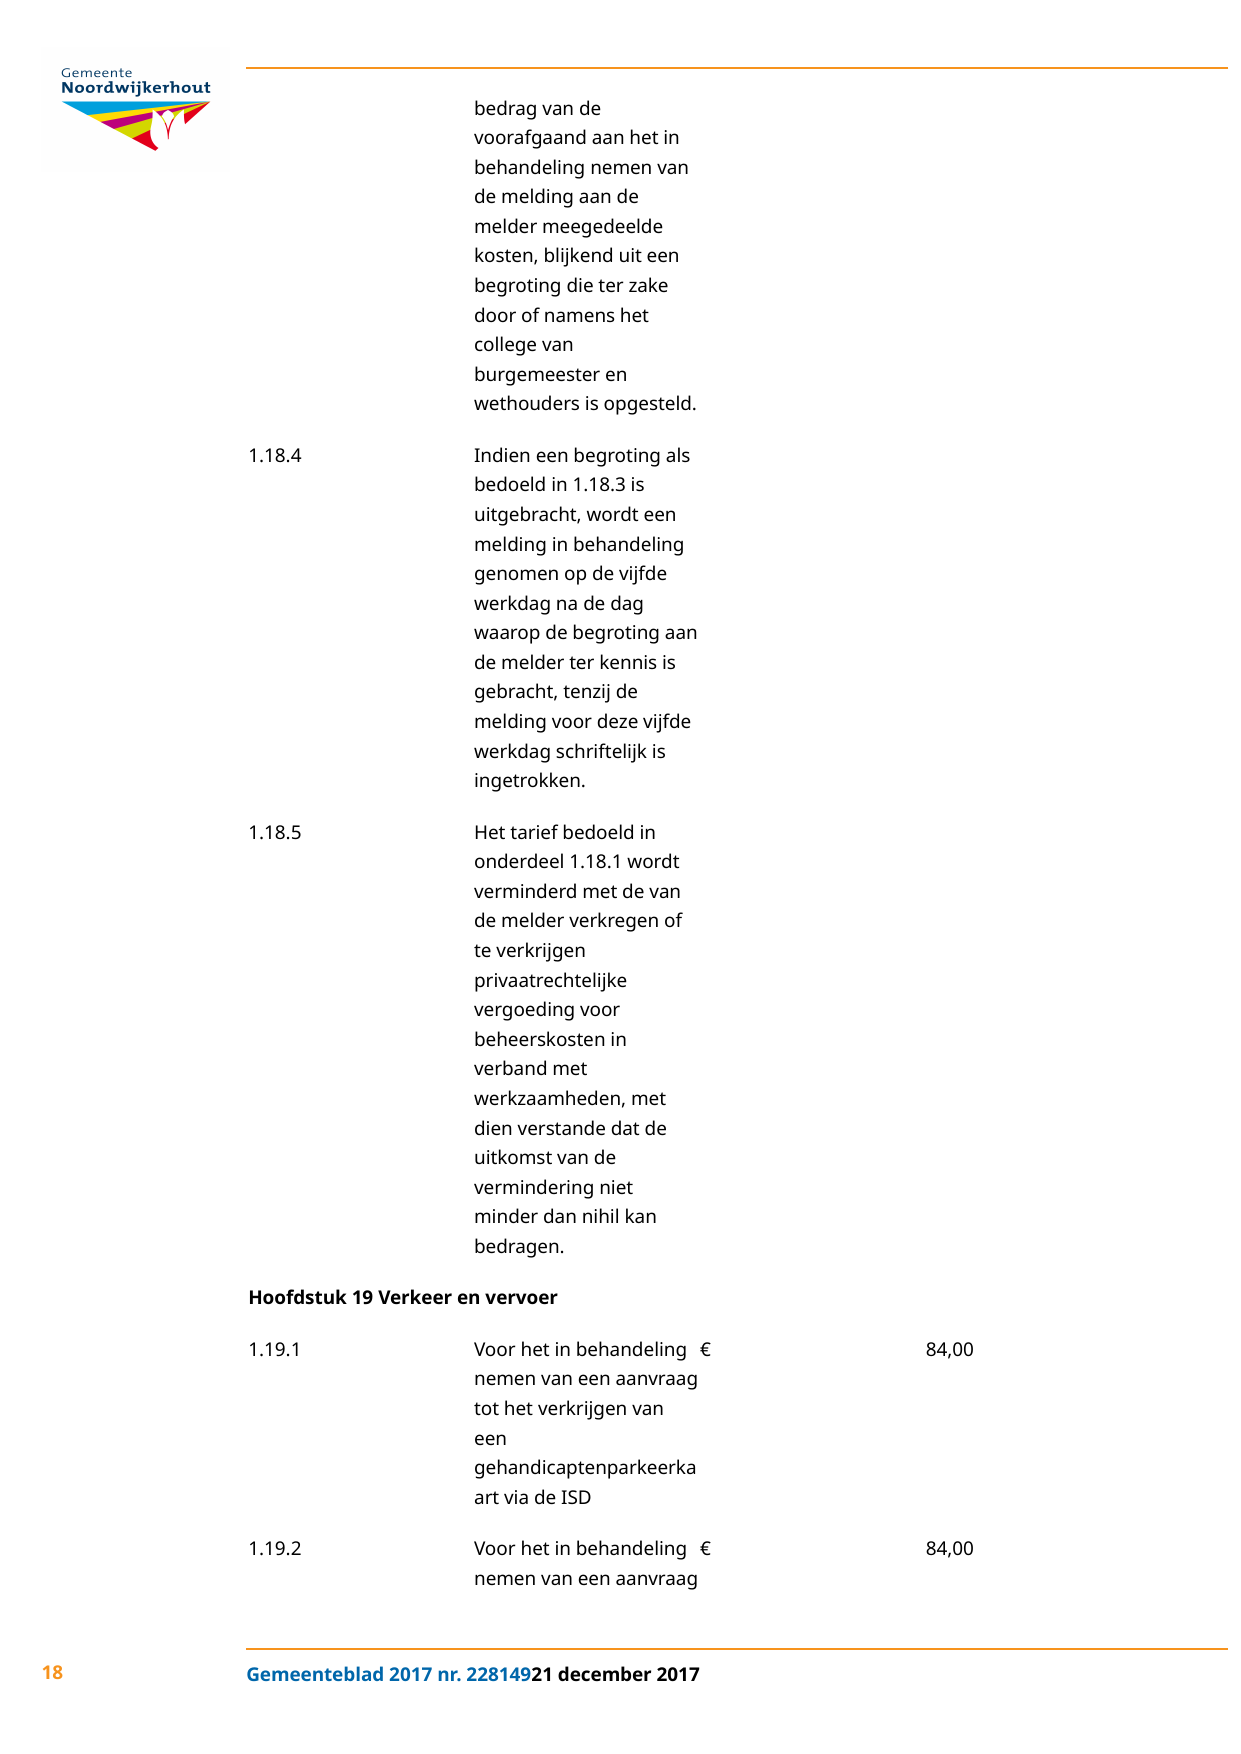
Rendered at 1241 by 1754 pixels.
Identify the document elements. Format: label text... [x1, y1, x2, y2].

table_cell [248, 95, 474, 416]
table_cell [926, 416, 1152, 442]
table_cell [926, 442, 1152, 793]
table_cell [700, 793, 926, 819]
table_cell [926, 819, 1152, 1259]
table_cell [248, 416, 474, 442]
table_cell [926, 1310, 1152, 1336]
table_cell [700, 1310, 926, 1336]
table_cell [926, 1510, 1152, 1535]
table_cell [248, 1510, 474, 1535]
table_cell bedrag van de voorafgaand aan het in behandeling nemen van de melding aan de melder meegedeelde kosten, blijkend uit een begroting die ter zake door of namens het college van burgemeester en wethouders is opgesteld. [474, 95, 700, 416]
table_cell Voor het in behandeling nemen van een aanvraag tot het verkrijgen van een gehandicaptenparkeerkaart via de ISD [474, 1336, 700, 1510]
table_cell [926, 95, 1152, 416]
table_cell [700, 416, 926, 442]
table_cell 1.18.5 [248, 819, 474, 1259]
table_cell [700, 1259, 926, 1284]
table_cell [700, 442, 926, 793]
table_cell [474, 1510, 700, 1535]
table_cell [700, 95, 926, 416]
table_cell [474, 416, 700, 442]
table_cell 1.18.4 [248, 442, 474, 793]
table_cell [700, 1285, 926, 1310]
table_cell Indien een begroting als bedoeld in 1.18.3 is uitgebracht, wordt een melding in behandeling genomen op de vijfde werkdag na de dag waarop de begroting aan de melder ter kennis is gebracht, tenzij de melding voor deze vijfde werkdag schriftelijk is ingetrokken. [474, 442, 700, 793]
table_cell [248, 1259, 474, 1284]
table_cell Het tarief bedoeld in onderdeel 1.18.1 wordt verminderd met de van de melder verkregen of te verkrijgen privaatrechtelijke vergoeding voor beheerskosten in verband met werkzaamheden, met dien verstande dat de uitkomst van de vermindering niet minder dan nihil kan bedragen. [474, 819, 700, 1259]
table_cell Voor het in behandeling nemen van een aanvraag [474, 1535, 700, 1591]
table_cell Hoofdstuk 19 Verkeer en vervoer [248, 1285, 700, 1310]
table_cell € [700, 1535, 926, 1591]
table_cell [926, 1285, 1152, 1310]
table_cell [474, 1310, 700, 1336]
table_cell [700, 1510, 926, 1535]
table_cell [474, 1259, 700, 1284]
table_cell [926, 1259, 1152, 1284]
picture [41, 47, 231, 172]
table_cell 1.19.1 [248, 1336, 474, 1510]
table_cell [474, 793, 700, 819]
table_cell [248, 1310, 474, 1336]
table_cell 84,00 [926, 1535, 1152, 1591]
table_cell [926, 793, 1152, 819]
table_cell [700, 819, 926, 1259]
table_cell [248, 793, 474, 819]
table_cell € [700, 1336, 926, 1510]
table_cell 84,00 [926, 1336, 1152, 1510]
table_cell 1.19.2 [248, 1535, 474, 1591]
